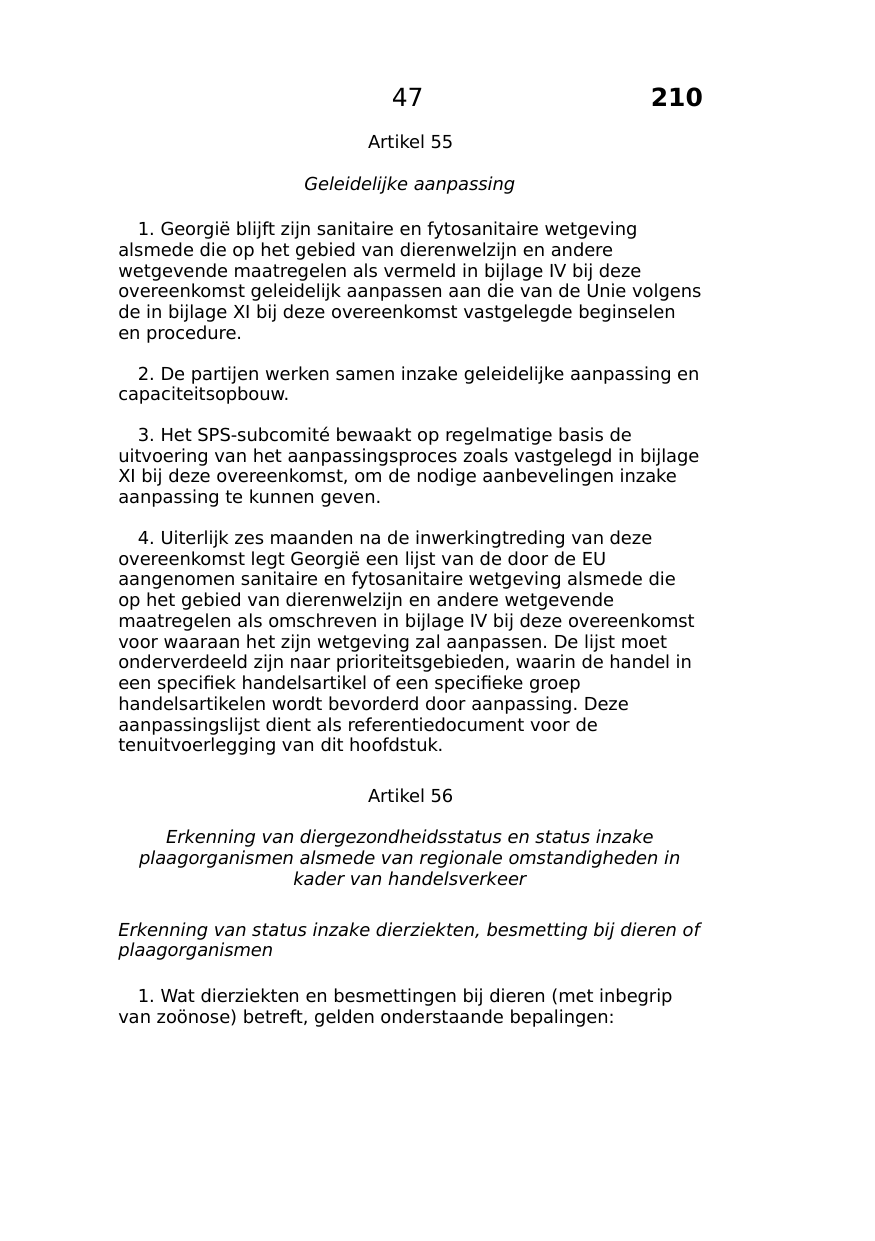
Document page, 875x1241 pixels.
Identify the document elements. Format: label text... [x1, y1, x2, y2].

text 4. Uiterlijk zes maanden na de inwerkingtreding van deze overeenkomst legt Georgië een lijst van de door de EU aangenomen sanitaire en fytosanitaire wetgeving alsmede die op het gebied van dierenwelzijn en andere wetgevende maatregelen als omschreven in bijlage IV bij deze overeenkomst voor waaraan het zijn wetgeving zal aanpassen. De lijst moet onderverdeeld zijn naar prioriteitsgebieden, waarin de handel in een specifiek handelsartikel of een specifieke groep handelsartikelen wordt bevorderd door aanpassing. Deze aanpassingslijst dient als referentiedocument voor de tenuitvoerlegging van dit hoofdstuk. [118, 528, 703, 756]
text 2. De partijen werken samen inzake geleidelijke aanpassing en capaciteitsopbouw. [118, 363, 703, 405]
text 3. Het SPS-subcomité bewaakt op regelmatige basis de uitvoering van het aanpassingsproces zoals vastgelegd in bijlage XI bij deze overeenkomst, om de nodige aanbevelingen inzake aanpassing te kunnen geven. [118, 425, 703, 508]
text 1. Georgië blijft zijn sanitaire en fytosanitaire wetgeving alsmede die op het gebied van dierenwelzijn en andere wetgevende maatregelen als vermeld in bijlage IV bij deze overeenkomst geleidelijk aanpassen aan die van de Unie volgens de in bijlage XI bij deze overeenkomst vastgelegde beginselen en procedure. [118, 219, 703, 343]
subtitle Artikel 56 Erkenning van diergezondheidsstatus en status inzake plaagorganismen alsmede van regionale omstandigheden in kader van handelsverkeer [118, 786, 703, 889]
subtitle Artikel 55 Geleidelijke aanpassing [118, 132, 703, 194]
subtitle Erkenning van status inzake dierziekten, besmetting bij dieren of plaagorganismen [118, 919, 703, 961]
text 1. Wat dierziekten en besmettingen bij dieren (met inbegrip van zoönose) betreft, gelden onderstaande bepalingen: [118, 986, 703, 1027]
